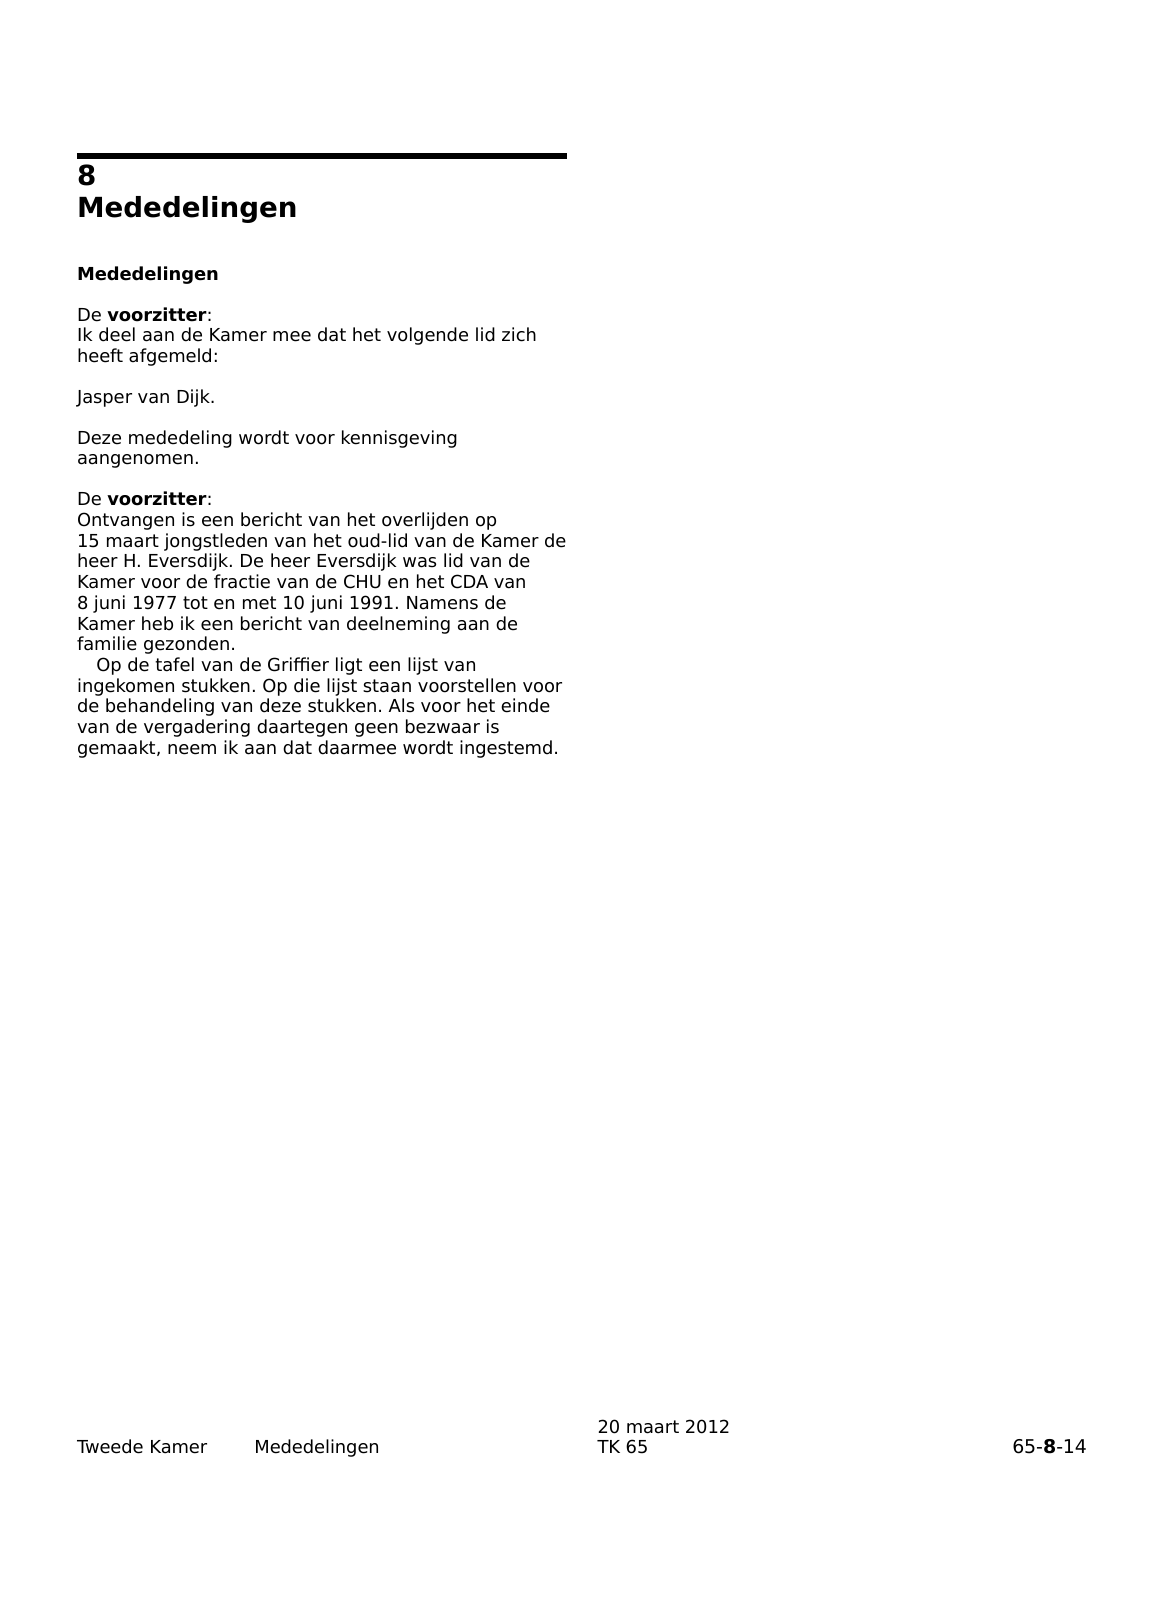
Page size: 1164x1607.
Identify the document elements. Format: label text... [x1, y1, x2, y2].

text Ik deel aan de Kamer mee dat het volgende lid zich heeft afgemeld: [77, 325, 567, 367]
text Jasper van Dijk. [77, 387, 567, 407]
text De voorzitter: [77, 489, 567, 510]
text Deze mededeling wordt voor kennisgeving aangenomen. [77, 427, 567, 469]
text Mededelingen [77, 264, 567, 284]
text De voorzitter: [77, 304, 567, 325]
title 8 Mededelingen [77, 159, 567, 224]
text Op de tafel van de Griffier ligt een lijst van ingekomen stukken. Op die lijst staan voorstellen voor de behandeling van deze stukken. Als voor het einde van de vergadering daartegen geen bezwaar is gemaakt, neem ik aan dat daarmee wordt ingestemd. [77, 655, 567, 758]
text Ontvangen is een bericht van het overlijden op 15 maart jongstleden van het oud-lid van de Kamer de heer H. Eversdijk. De heer Eversdijk was lid van de Kamer voor de fractie van de CHU en het CDA van 8 juni 1977 tot en met 10 juni 1991. Namens de Kamer heb ik een bericht van deelneming aan de familie gezonden. [77, 510, 567, 655]
